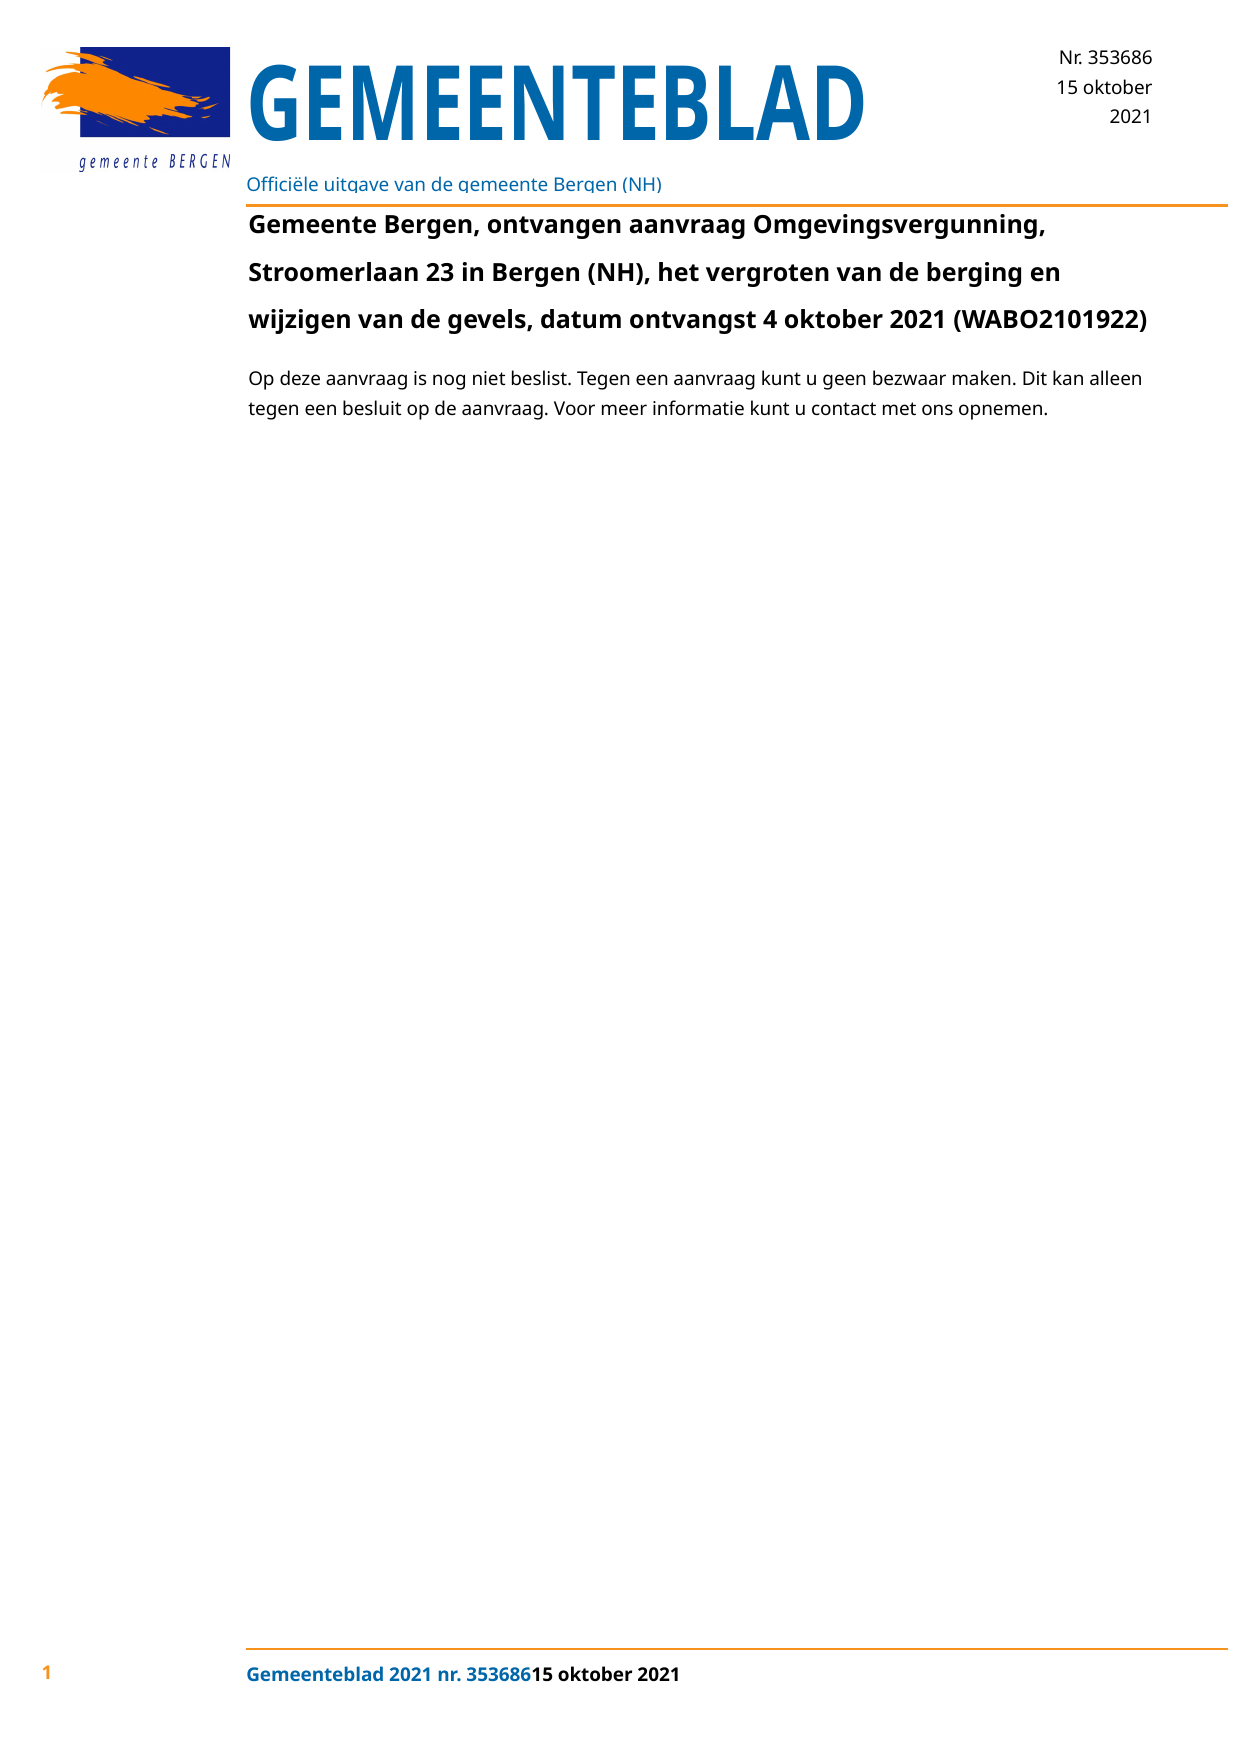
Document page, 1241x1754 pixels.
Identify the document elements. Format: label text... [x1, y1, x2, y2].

picture [41, 47, 231, 172]
text Gemeente Bergen, ontvangen aanvraag Omgevingsvergunning, Stroomerlaan 23 in Bergen (NH), het vergroten van de berging en wijzigen van de gevels, datum ontvangst 4 oktober 2021 (WABO2101922) [248, 207, 1152, 336]
text Op deze aanvraag is nog niet beslist. Tegen een aanvraag kunt u geen bezwaar maken. Dit kan alleen tegen een besluit op de aanvraag. Voor meer informatie kunt u contact met ons opnemen. [248, 366, 1152, 421]
